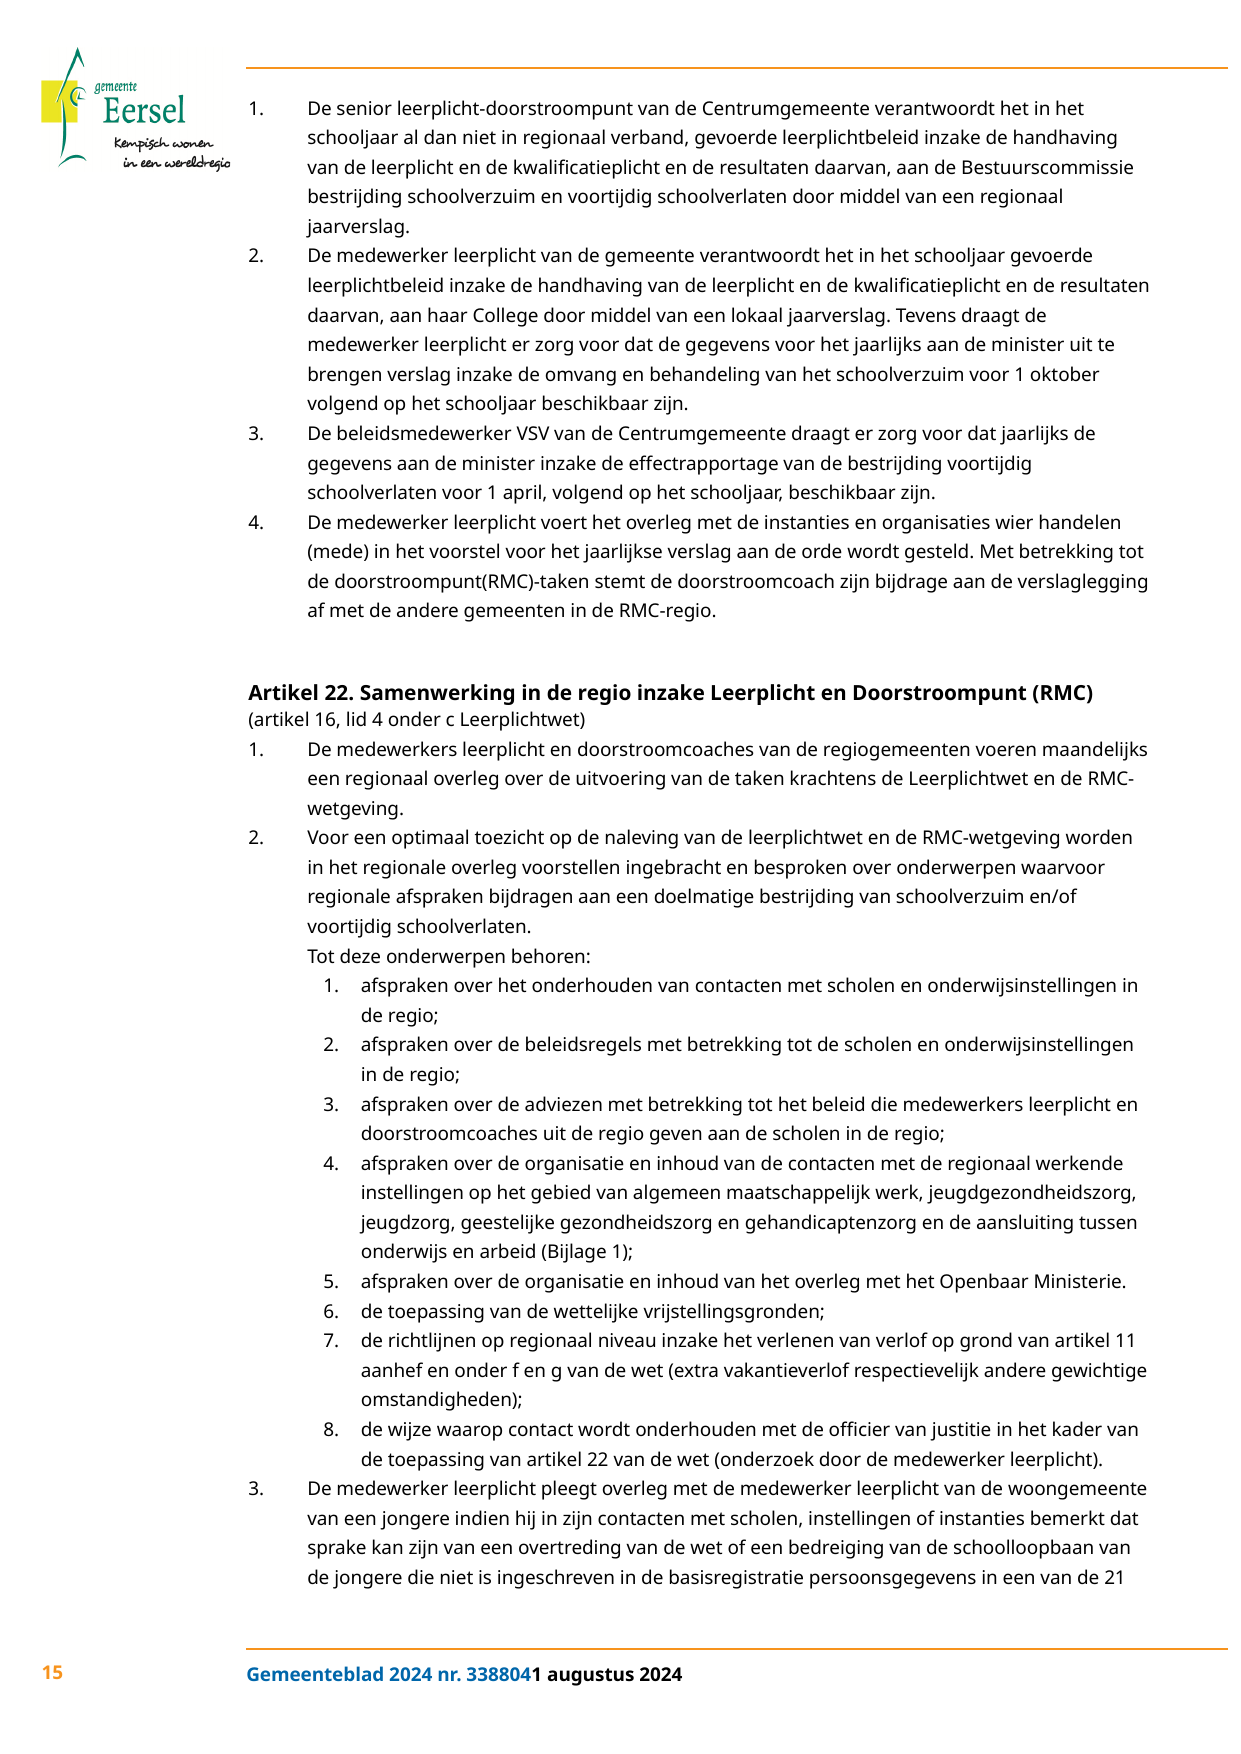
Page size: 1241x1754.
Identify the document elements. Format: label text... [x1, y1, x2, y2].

picture [41, 47, 231, 172]
list afspraken over de organisatie en inhoud van de contacten met de regionaal werkende instellingen op het gebied van algemeen maatschappelijk werk, jeugdgezondheidszorg, jeugdzorg, geestelijke gezondheidszorg en gehandicaptenzorg en de aansluiting tussen onderwijs en arbeid (Bijlage 1); [323, 1150, 1152, 1264]
list afspraken over de organisatie en inhoud van het overleg met het Openbaar Ministerie. [323, 1268, 1152, 1294]
list De medewerker leerplicht pleegt overleg met de medewerker leerplicht van de woongemeente van een jongere indien hij in zijn contacten met scholen, instellingen of instanties bemerkt dat sprake kan zijn van een overtreding van de wet of een bedreiging van de schoolloopbaan van de jongere die niet is ingeschreven in de basisregistratie persoonsgegevens in een van de 21 [248, 1475, 1152, 1590]
list afspraken over de adviezen met betrekking tot het beleid die medewerkers leerplicht en doorstroomcoaches uit de regio geven aan de scholen in de regio; [323, 1091, 1152, 1146]
list De medewerkers leerplicht en doorstroomcoaches van de regiogemeenten voeren maandelijks een regionaal overleg over de uitvoering van de taken krachtens de Leerplichtwet en de RMC-wetgeving. [248, 736, 1152, 821]
list De medewerker leerplicht voert het overleg met de instanties en organisaties wier handelen (mede) in het voorstel voor het jaarlijkse verslag aan de orde wordt gesteld. Met betrekking tot de doorstroompunt(RMC)-taken stemt de doorstroomcoach zijn bijdrage aan de verslaglegging af met de andere gemeenten in de RMC-regio. [248, 509, 1152, 623]
list afspraken over de beleidsregels met betrekking tot de scholen en onderwijsinstellingen in de regio; [323, 1032, 1152, 1087]
list Voor een optimaal toezicht op de naleving van de leerplichtwet en de RMC-wetgeving worden in het regionale overleg voorstellen ingebracht en besproken over onderwerpen waarvoor regionale afspraken bijdragen aan een doelmatige bestrijding van schoolverzuim en/of voortijdig schoolverlaten. [248, 824, 1152, 939]
text (artikel 16, lid 4 onder c Leerplichtwet) [248, 706, 1152, 732]
text Artikel 22. Samenwerking in de regio inzake Leerplicht en Doorstroompunt (RMC) [248, 678, 1152, 706]
list afspraken over het onderhouden van contacten met scholen en onderwijsinstellingen in de regio; [323, 972, 1152, 1028]
list De beleidsmedewerker VSV van de Centrumgemeente draagt er zorg voor dat jaarlijks de gegevens aan de minister inzake de effectrapportage van de bestrijding voortijdig schoolverlaten voor 1 april, volgend op het schooljaar, beschikbaar zijn. [248, 420, 1152, 505]
list de richtlijnen op regionaal niveau inzake het verlenen van verlof op grond van artikel 11 aanhef en onder f en g van de wet (extra vakantieverlof respectievelijk andere gewichtige omstandigheden); [323, 1327, 1152, 1412]
list de toepassing van de wettelijke vrijstellingsgronden; [323, 1298, 1152, 1323]
list De medewerker leerplicht van de gemeente verantwoordt het in het schooljaar gevoerde leerplichtbeleid inzake de handhaving van de leerplicht en de kwalificatieplicht en de resultaten daarvan, aan haar College door middel van een lokaal jaarverslag. Tevens draagt de medewerker leerplicht er zorg voor dat de gegevens voor het jaarlijks aan de minister uit te brengen verslag inzake de omvang en behandeling van het schoolverzuim voor 1 oktober volgend op het schooljaar beschikbaar zijn. [248, 243, 1152, 416]
list De senior leerplicht-doorstroompunt van de Centrumgemeente verantwoordt het in het schooljaar al dan niet in regionaal verband, gevoerde leerplichtbeleid inzake de handhaving van de leerplicht en de kwalificatieplicht en de resultaten daarvan, aan de Bestuurscommissie bestrijding schoolverzuim en voortijdig schoolverlaten door middel van een regionaal jaarverslag. [248, 95, 1152, 239]
list Tot deze onderwerpen behoren: [248, 943, 1152, 968]
list de wijze waarop contact wordt onderhouden met de officier van justitie in het kader van de toepassing van artikel 22 van de wet (onderzoek door de medewerker leerplicht). [323, 1416, 1152, 1471]
